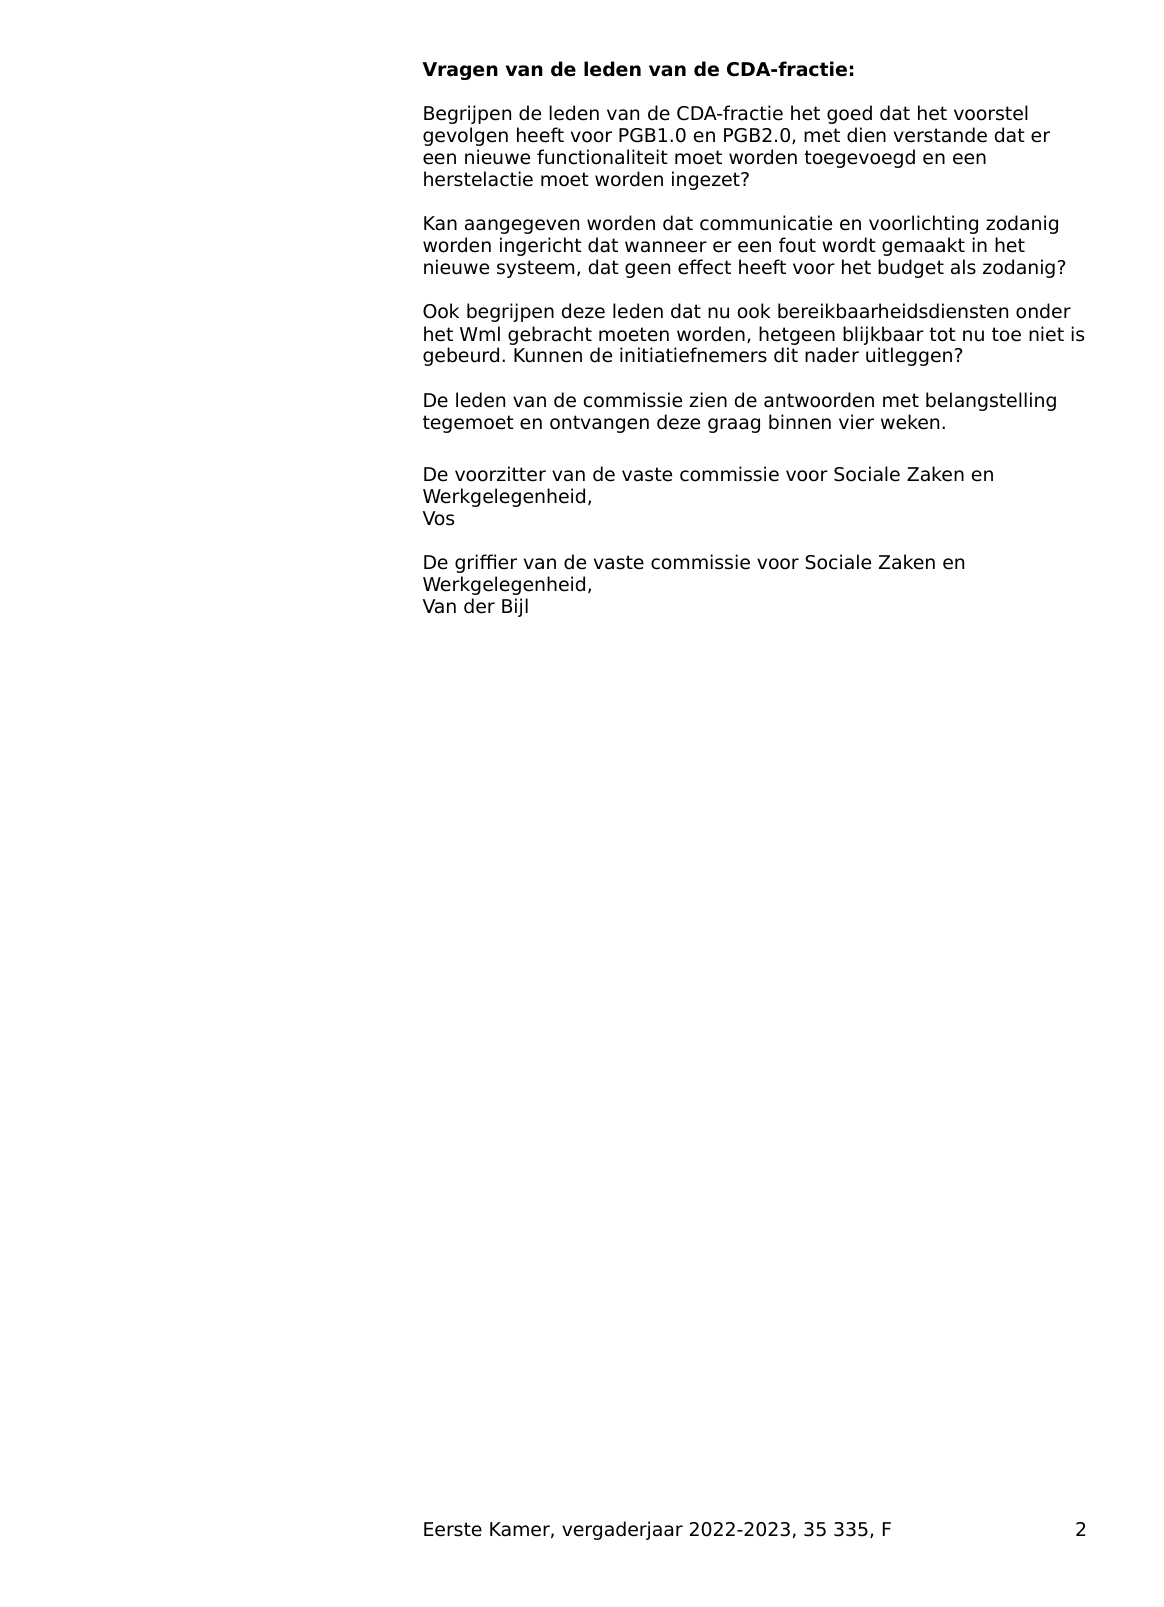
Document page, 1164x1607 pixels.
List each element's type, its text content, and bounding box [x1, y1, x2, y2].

text De leden van de commissie zien de antwoorden met belangstelling tegemoet en ontvangen deze graag binnen vier weken. [422, 389, 1087, 433]
text De voorzitter van de vaste commissie voor Sociale Zaken en Werkgelegenheid, Vos [422, 463, 1087, 529]
text Kan aangegeven worden dat communicatie en voorlichting zodanig worden ingericht dat wanneer er een fout wordt gemaakt in het nieuwe systeem, dat geen effect heeft voor het budget als zodanig? [422, 213, 1087, 279]
text Begrijpen de leden van de CDA-fractie het goed dat het voorstel gevolgen heeft voor PGB1.0 en PGB2.0, met dien verstande dat er een nieuwe functionaliteit moet worden toegevoegd en een herstelactie moet worden ingezet? [422, 103, 1087, 191]
text Ook begrijpen deze leden dat nu ook bereikbaarheidsdiensten onder het Wml gebracht moeten worden, hetgeen blijkbaar tot nu toe niet is gebeurd. Kunnen de initiatiefnemers dit nader uitleggen? [422, 301, 1087, 367]
text De griffier van de vaste commissie voor Sociale Zaken en Werkgelegenheid, Van der Bijl [422, 552, 1087, 618]
subtitle Vragen van de leden van de CDA-fractie: [422, 59, 1087, 81]
